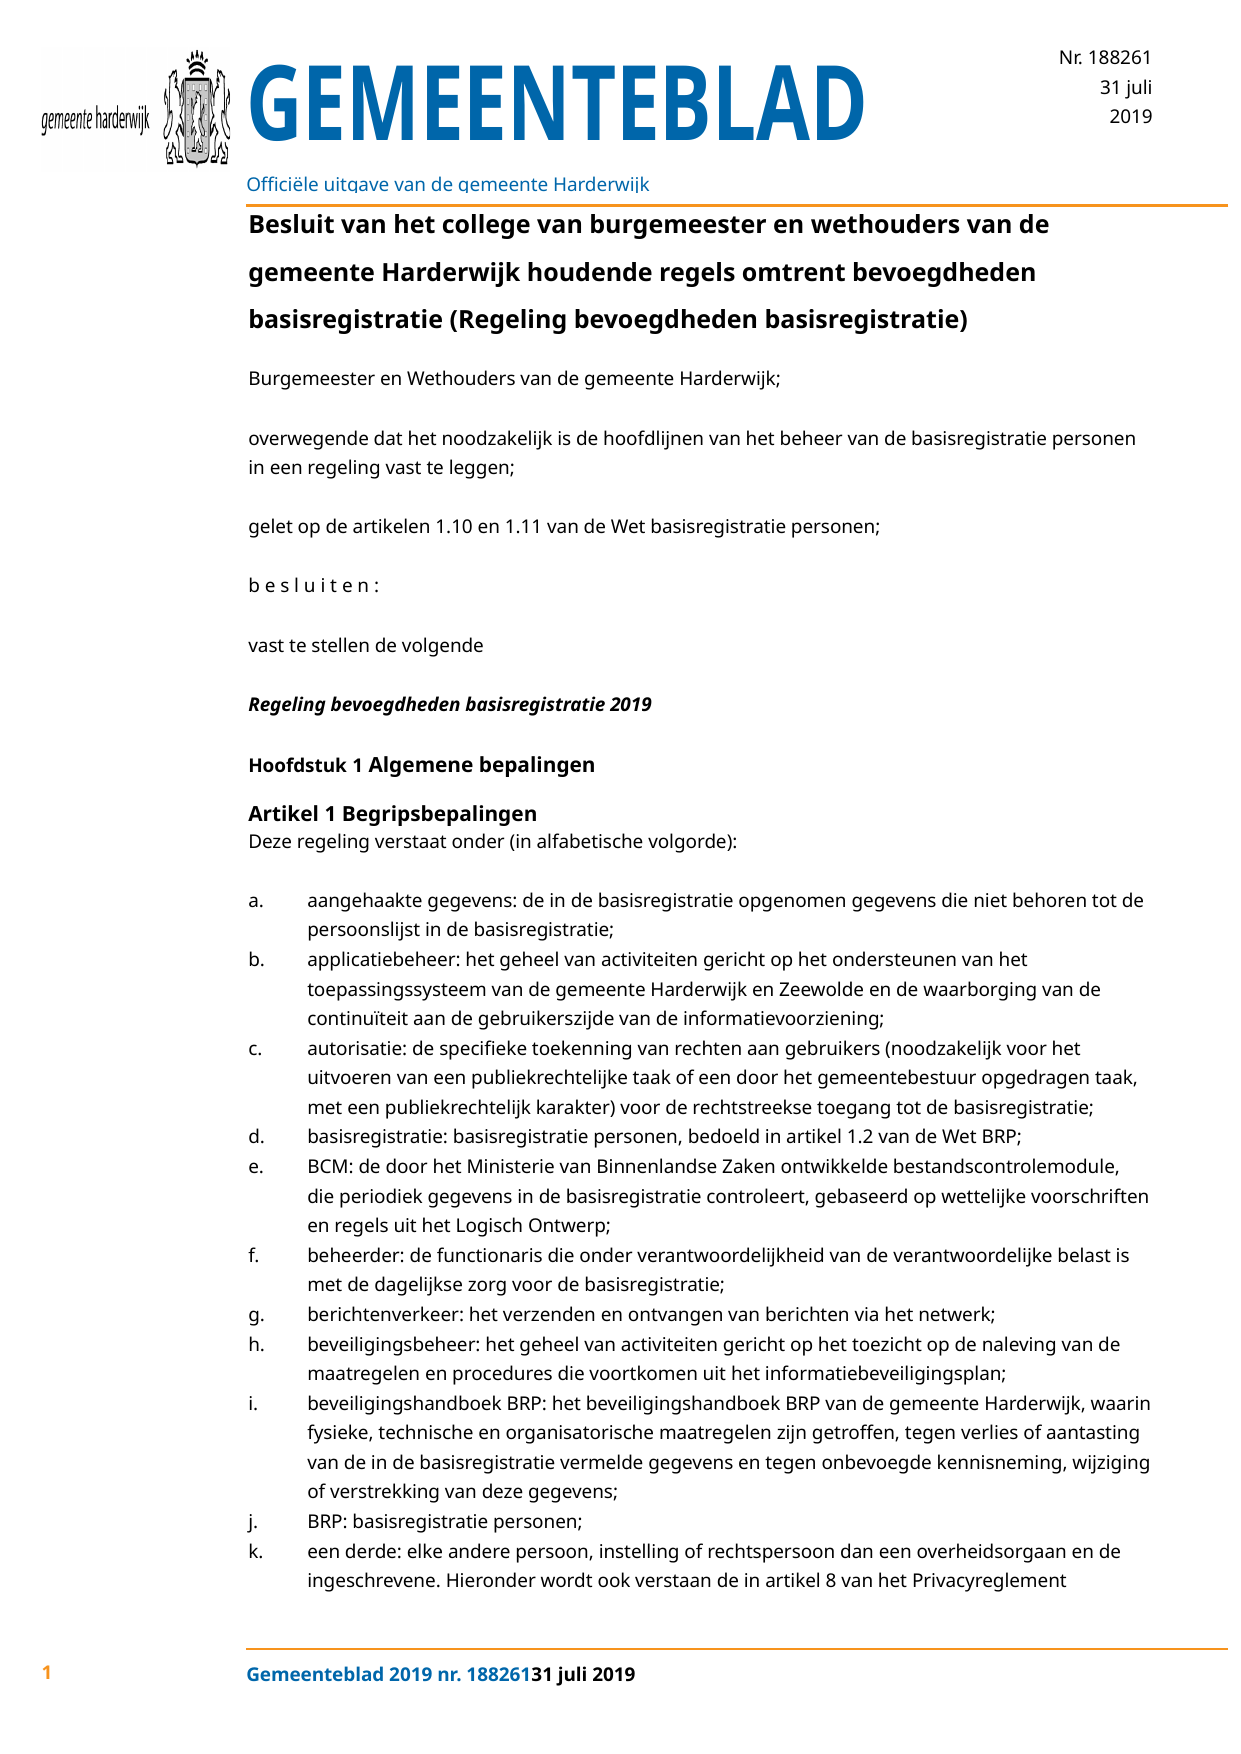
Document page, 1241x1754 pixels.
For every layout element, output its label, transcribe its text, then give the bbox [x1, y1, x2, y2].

text Artikel 1 Begripsbepalingen [248, 799, 1152, 828]
text vast te stellen de volgende [248, 632, 1152, 657]
list beveiligingshandboek BRP: het beveiligingshandboek BRP van de gemeente Harderwijk, waarin fysieke, technische en organisatorische maatregelen zijn getroffen, tegen verlies of aantasting van de in de basisregistratie vermelde gegevens en tegen onbevoegde kennisneming, wijziging of verstrekking van deze gegevens; [248, 1390, 1152, 1504]
list BCM: de door het Ministerie van Binnenlandse Zaken ontwikkelde bestandscontrolemodule, die periodiek gegevens in de basisregistratie controleert, gebaseerd op wettelijke voorschriften en regels uit het Logisch Ontwerp; [248, 1153, 1152, 1238]
list autorisatie: de specifieke toekenning van rechten aan gebruikers (noodzakelijk voor het uitvoeren van een publiekrechtelijke taak of een door het gemeentebestuur opgedragen taak, met een publiekrechtelijk karakter) voor de rechtstreekse toegang tot de basisregistratie; [248, 1035, 1152, 1120]
list basisregistratie: basisregistratie personen, bedoeld in artikel 1.2 van de Wet BRP; [248, 1124, 1152, 1149]
text b e s l u i t e n : [248, 573, 1152, 598]
text gelet op de artikelen 1.10 en 1.11 van de Wet basisregistratie personen; [248, 513, 1152, 539]
list beheerder: de functionaris die onder verantwoordelijkheid van de verantwoordelijke belast is met de dagelijkse zorg voor de basisregistratie; [248, 1242, 1152, 1297]
picture [41, 47, 231, 172]
list aangehaakte gegevens: de in de basisregistratie opgenomen gegevens die niet behoren tot de persoonslijst in de basisregistratie; [248, 887, 1152, 942]
list berichtenverkeer: het verzenden en ontvangen van berichten via het netwerk; [248, 1301, 1152, 1327]
list beveiligingsbeheer: het geheel van activiteiten gericht op het toezicht op de naleving van de maatregelen en procedures die voortkomen uit het informatiebeveiligingsplan; [248, 1331, 1152, 1386]
text Besluit van het college van burgemeester en wethouders van de gemeente Harderwijk houdende regels omtrent bevoegdheden basisregistratie (Regeling bevoegdheden basisregistratie) [248, 207, 1152, 336]
text Regeling bevoegdheden basisregistratie 2019 [248, 691, 1152, 717]
text Burgemeester en Wethouders van de gemeente Harderwijk; [248, 366, 1152, 391]
text Deze regeling verstaat onder (in alfabetische volgorde): [248, 828, 1152, 853]
list een derde: elke andere persoon, instelling of rechtspersoon dan een overheidsorgaan en de ingeschrevene. Hieronder wordt ook verstaan de in artikel 8 van het Privacyreglement [248, 1538, 1152, 1593]
list BRP: basisregistratie personen; [248, 1508, 1152, 1534]
text overwegende dat het noodzakelijk is de hoofdlijnen van het beheer van de basisregistratie personen in een regeling vast te leggen; [248, 425, 1152, 480]
text Hoofdstuk 1 Algemene bepalingen [248, 750, 1152, 778]
list applicatiebeheer: het geheel van activiteiten gericht op het ondersteunen van het toepassingssysteem van de gemeente Harderwijk en Zeewolde en de waarborging van de continuïteit aan de gebruikerszijde van de informatievoorziening; [248, 946, 1152, 1031]
